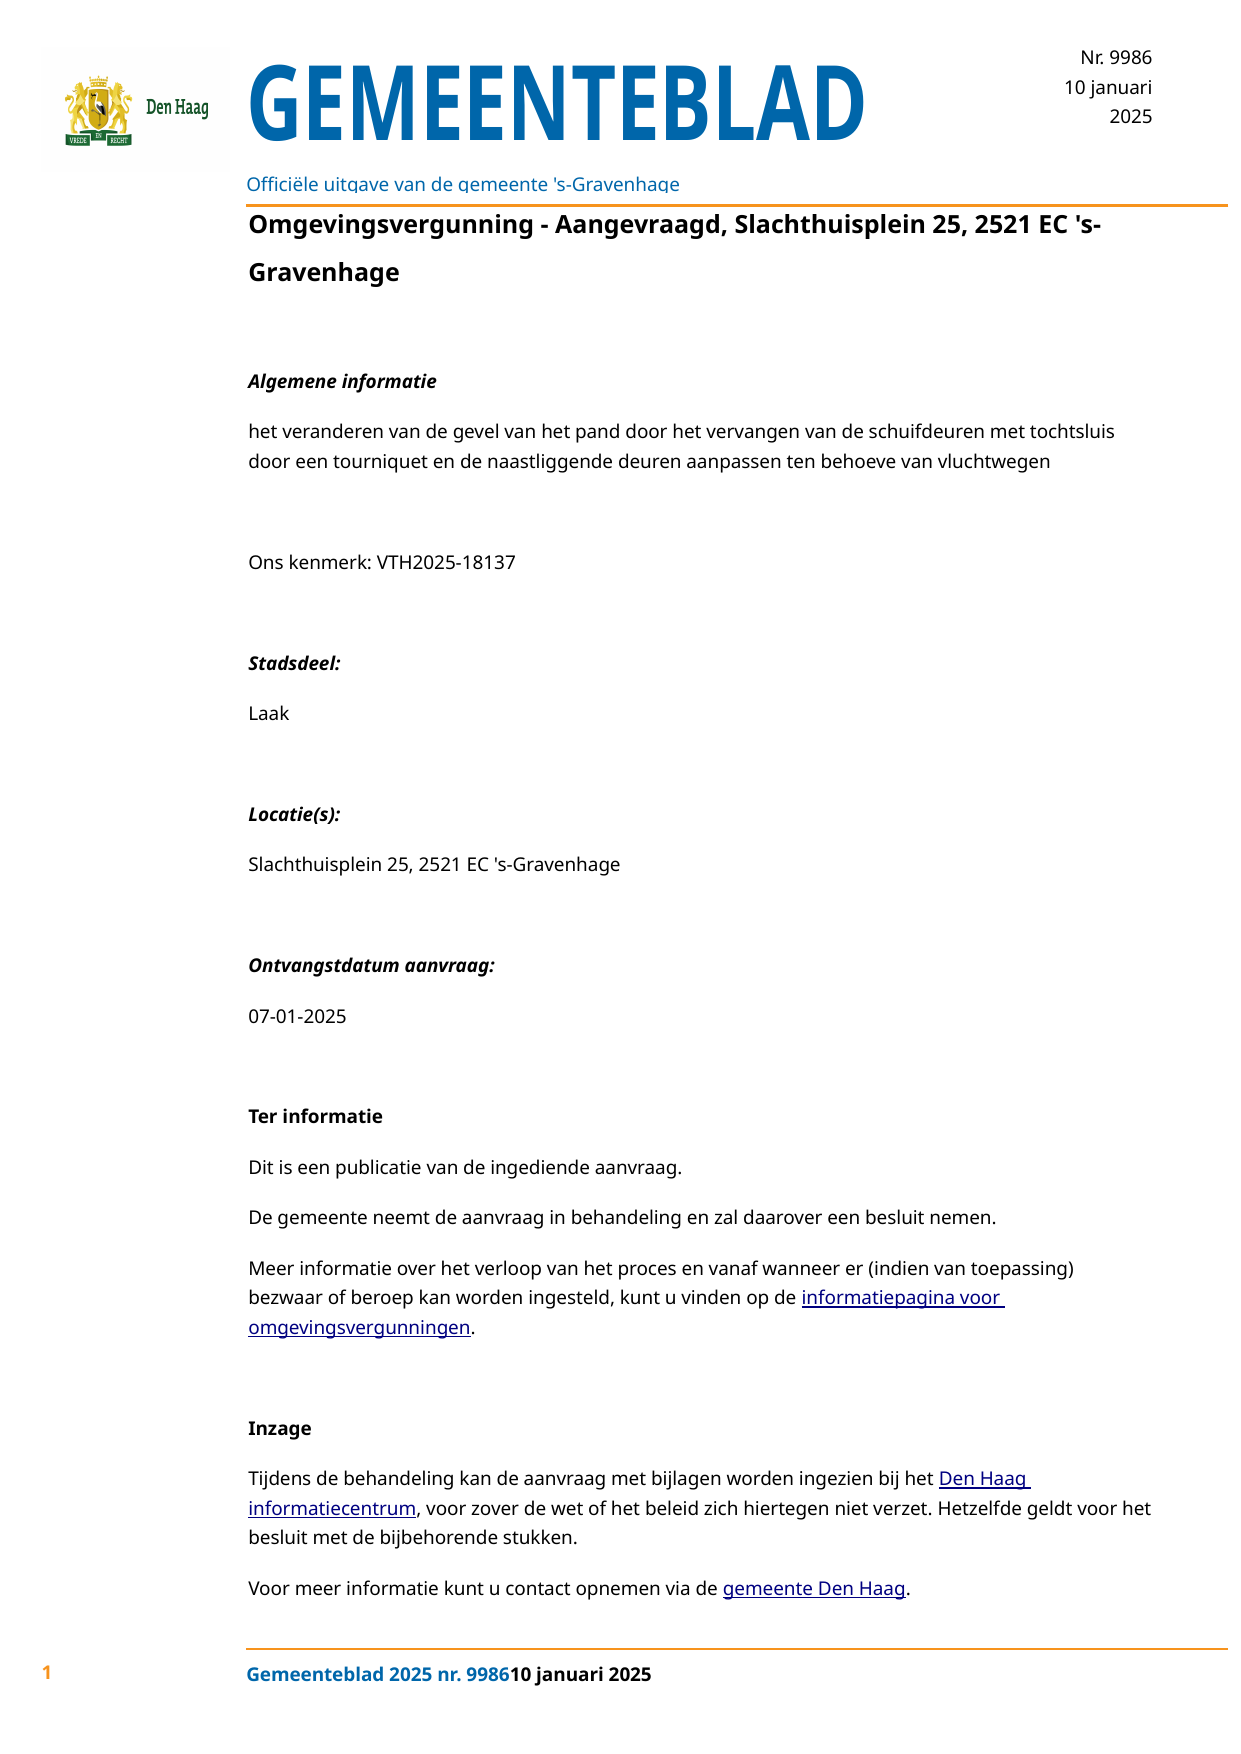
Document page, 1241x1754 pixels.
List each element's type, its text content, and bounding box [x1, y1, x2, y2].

text De gemeente neemt de aanvraag in behandeling en zal daarover een besluit nemen. [248, 1204, 1152, 1230]
picture [41, 47, 231, 172]
text het veranderen van de gevel van het pand door het vervangen van de schuifdeuren met tochtsluis door een tourniquet en de naastliggende deuren aanpassen ten behoeve van vluchtwegen [248, 419, 1152, 474]
text Inzage [248, 1415, 1152, 1441]
text Locatie(s): [248, 801, 1152, 827]
text Algemene informatie [248, 368, 1152, 394]
text Voor meer informatie kunt u contact opnemen via de gemeente Den Haag. [248, 1575, 1152, 1601]
text Laak [248, 700, 1152, 726]
text Slachthuisplein 25, 2521 EC 's-Gravenhage [248, 852, 1152, 877]
text Stadsdeel: [248, 650, 1152, 676]
text Dit is een publicatie van de ingediende aanvraag. [248, 1154, 1152, 1180]
text Tijdens de behandeling kan de aanvraag met bijlagen worden ingezien bij het Den Haag informatiecentrum, voor zover de wet of het beleid zich hiertegen niet verzet. Hetzelfde geldt voor het besluit met de bijbehorende stukken. [248, 1465, 1152, 1550]
text Ontvangstdatum aanvraag: [248, 952, 1152, 978]
text Ons kenmerk: VTH2025-18137 [248, 549, 1152, 575]
text Omgevingsvergunning - Aangevraagd, Slachthuisplein 25, 2521 EC 's-Gravenhage [248, 207, 1152, 288]
text Meer informatie over het verloop van het proces en vanaf wanneer er (indien van toepassing) bezwaar of beroep kan worden ingesteld, kunt u vinden op de informatiepagina voor omgevingsvergunningen. [248, 1255, 1152, 1340]
text 07-01-2025 [248, 1003, 1152, 1029]
text Ter informatie [248, 1104, 1152, 1129]
